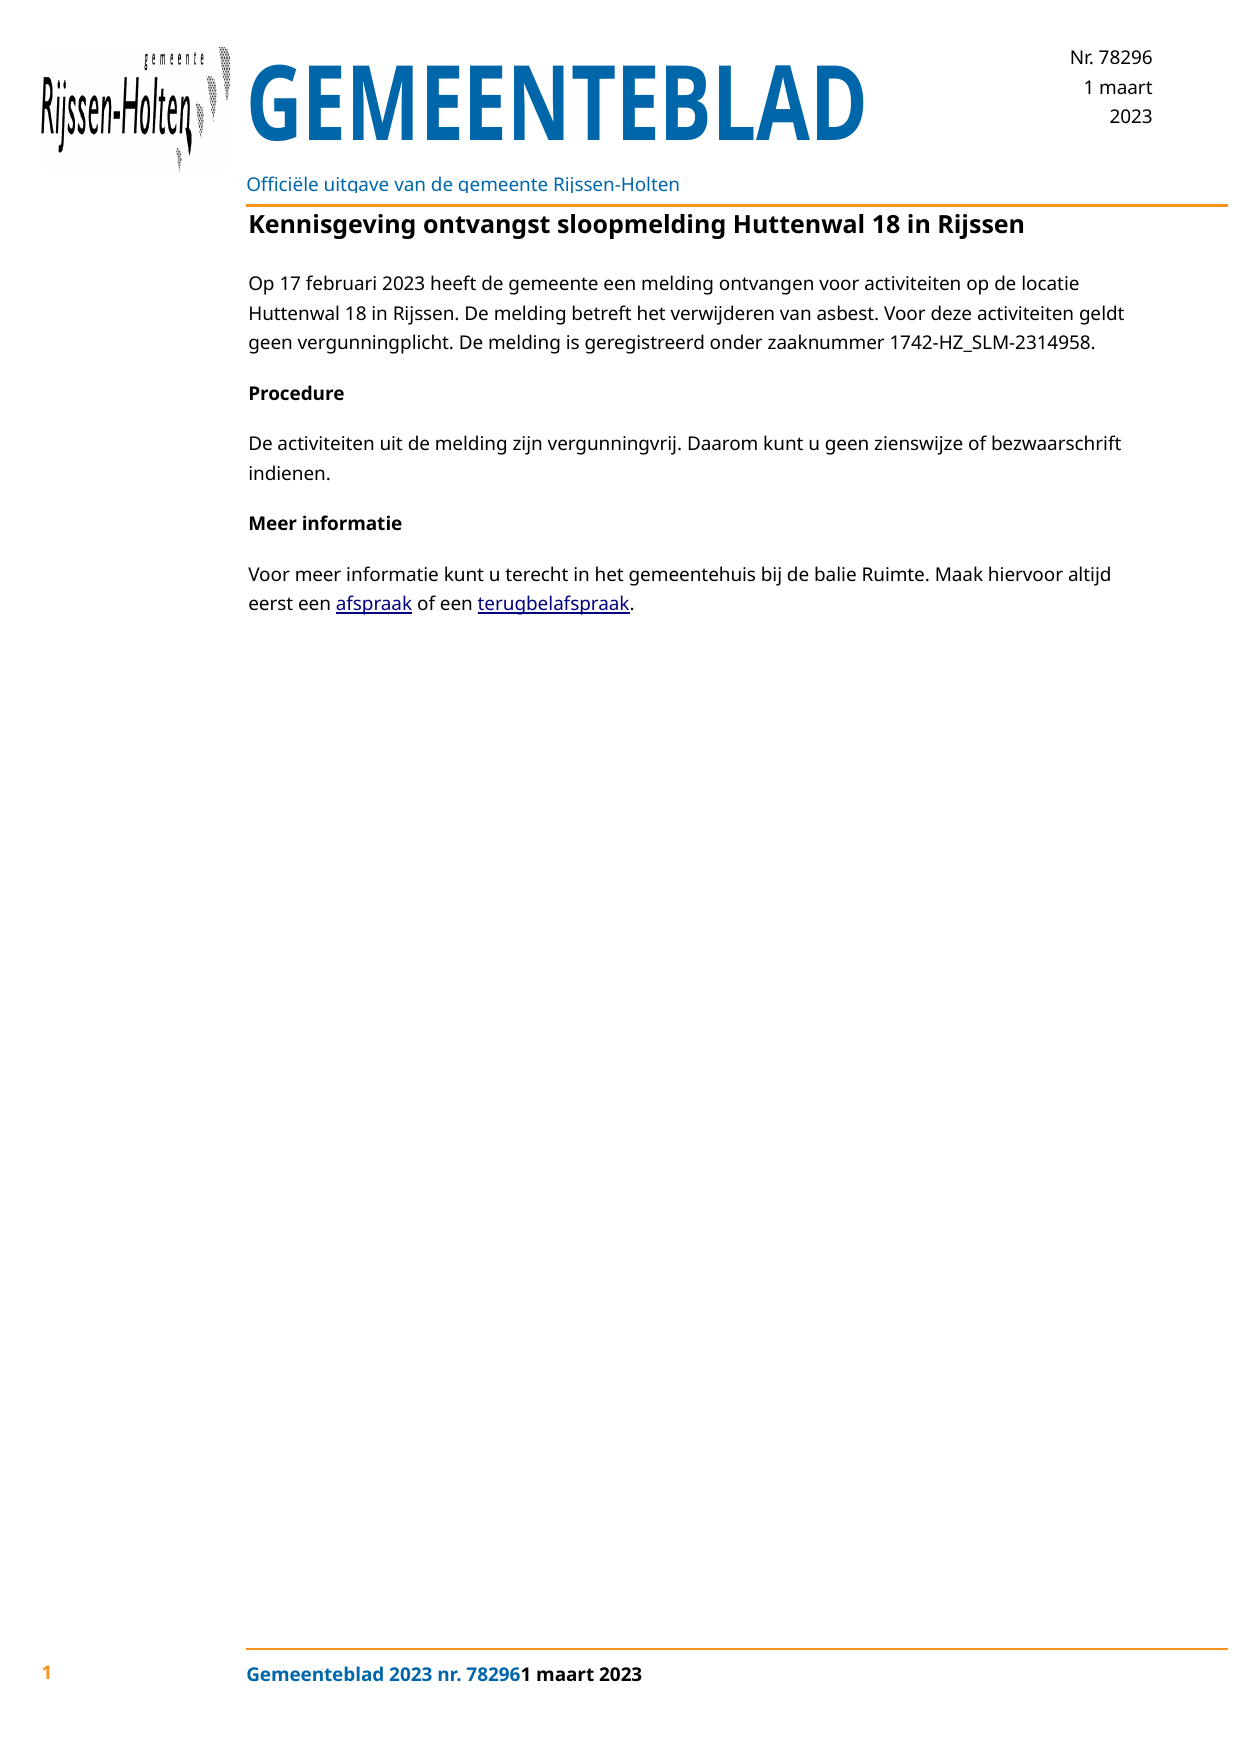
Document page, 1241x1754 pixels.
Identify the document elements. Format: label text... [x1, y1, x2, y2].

text Kennisgeving ontvangst sloopmelding Huttenwal 18 in Rijssen [248, 207, 1152, 241]
picture [41, 47, 231, 172]
text Voor meer informatie kunt u terecht in het gemeentehuis bij de balie Ruimte. Maak hiervoor altijd eerst een afspraak of een terugbelafspraak. [248, 561, 1152, 616]
text Op 17 februari 2023 heeft de gemeente een melding ontvangen voor activiteiten op de locatie Huttenwal 18 in Rijssen. De melding betreft het verwijderen van asbest. Voor deze activiteiten geldt geen vergunningplicht. De melding is geregistreerd onder zaaknummer 1742-HZ_SLM-2314958. [248, 270, 1152, 355]
text Meer informatie [248, 510, 1152, 536]
text Procedure [248, 380, 1152, 406]
text De activiteiten uit de melding zijn vergunningvrij. Daarom kunt u geen zienswijze of bezwaarschrift indienen. [248, 430, 1152, 486]
